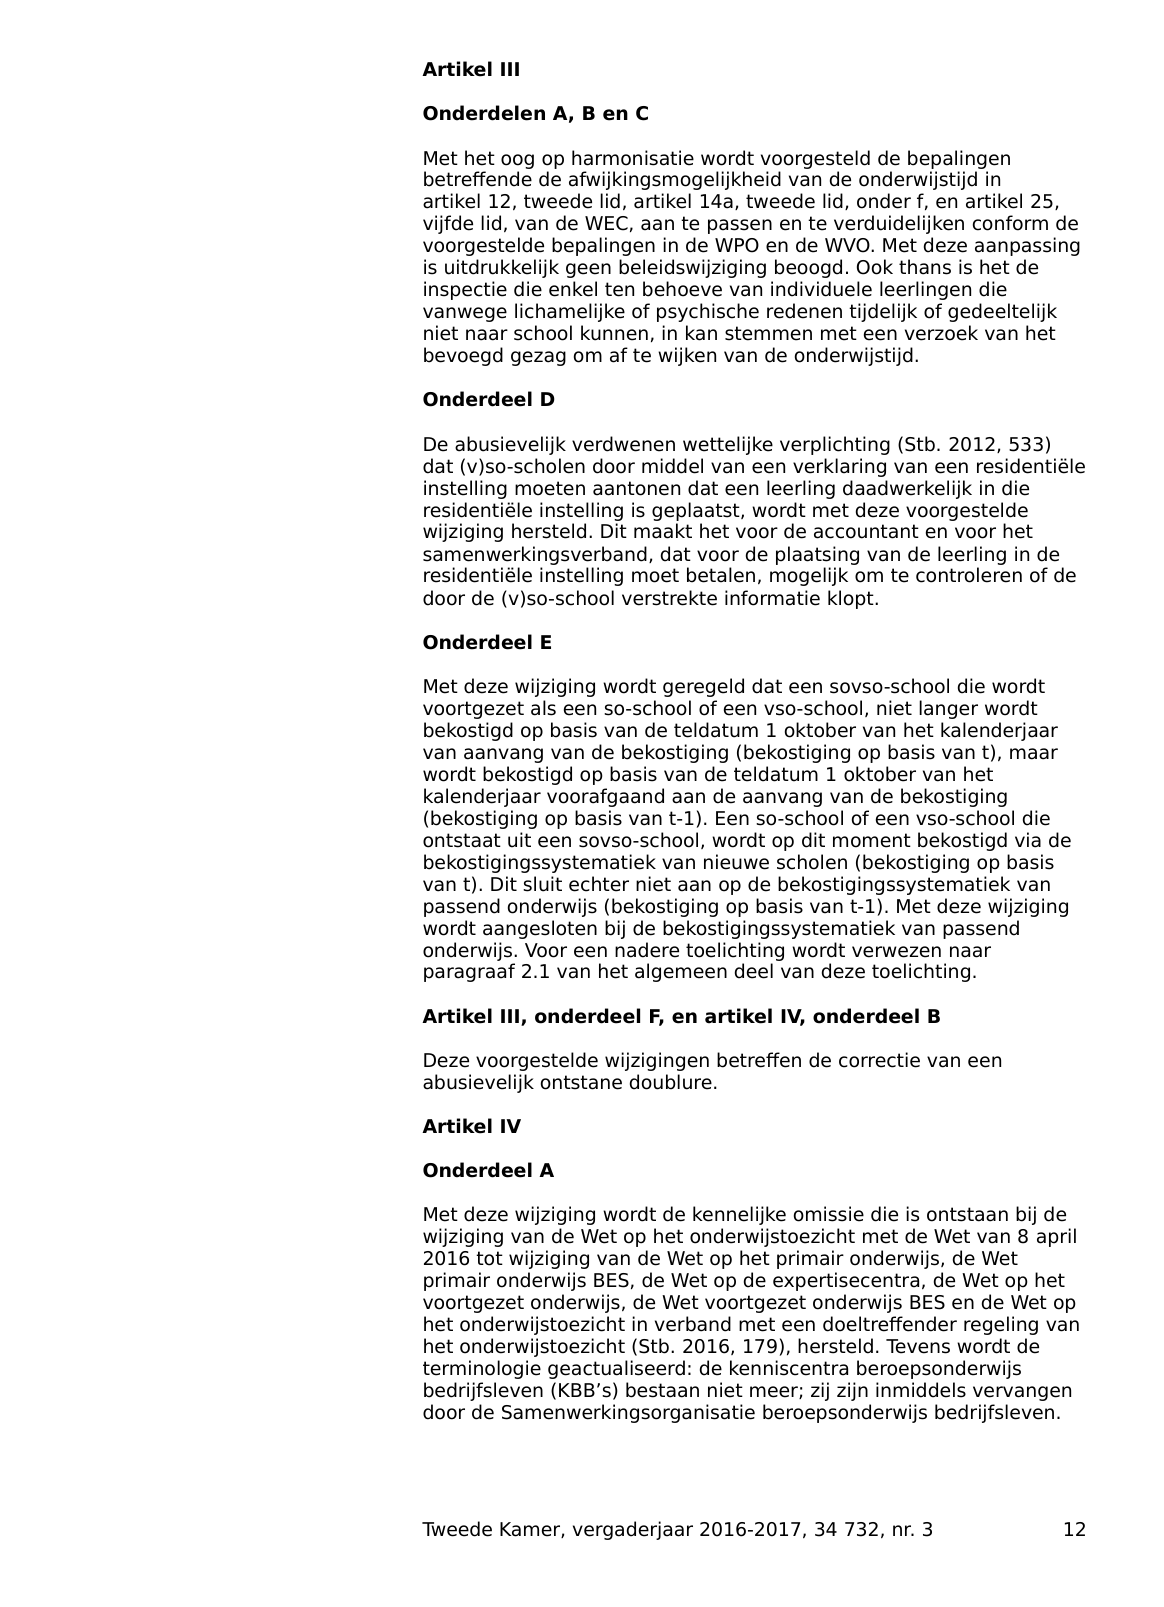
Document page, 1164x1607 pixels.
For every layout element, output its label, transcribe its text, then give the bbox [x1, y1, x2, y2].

text Met deze wijziging wordt de kennelijke omissie die is ontstaan bij de wijziging van de Wet op het onderwijstoezicht met de Wet van 8 april 2016 tot wijziging van de Wet op het primair onderwijs, de Wet primair onderwijs BES, de Wet op de expertisecentra, de Wet op het voortgezet onderwijs, de Wet voortgezet onderwijs BES en de Wet op het onderwijstoezicht in verband met een doeltreffender regeling van het onderwijstoezicht (Stb. 2016, 179), hersteld. Tevens wordt de terminologie geactualiseerd: de kenniscentra beroepsonderwijs bedrijfsleven (KBB’s) bestaan niet meer; zij zijn inmiddels vervangen door de Samenwerkingsorganisatie beroepsonderwijs bedrijfsleven. [422, 1204, 1087, 1424]
subtitle Artikel IV [422, 1116, 1087, 1138]
text Met deze wijziging wordt geregeld dat een sovso-school die wordt voortgezet als een so-school of een vso-school, niet langer wordt bekostigd op basis van de teldatum 1 oktober van het kalenderjaar van aanvang van de bekostiging (bekostiging op basis van t), maar wordt bekostigd op basis van de teldatum 1 oktober van het kalenderjaar voorafgaand aan de aanvang van de bekostiging (bekostiging op basis van t-1). Een so-school of een vso-school die ontstaat uit een sovso-school, wordt op dit moment bekostigd via de bekostigingssystematiek van nieuwe scholen (bekostiging op basis van t). Dit sluit echter niet aan op de bekostigingssystematiek van passend onderwijs (bekostiging op basis van t-1). Met deze wijziging wordt aangesloten bij de bekostigingssystematiek van passend onderwijs. Voor een nadere toelichting wordt verwezen naar paragraaf 2.1 van het algemeen deel van deze toelichting. [422, 676, 1087, 983]
subtitle Onderdelen A, B en C [422, 103, 1087, 125]
subtitle Onderdeel A [422, 1160, 1087, 1182]
subtitle Artikel III, onderdeel F, en artikel IV, onderdeel B [422, 1006, 1087, 1028]
subtitle Onderdeel E [422, 632, 1087, 653]
subtitle Onderdeel D [422, 389, 1087, 411]
text De abusievelijk verdwenen wettelijke verplichting (Stb. 2012, 533) dat (v)so-scholen door middel van een verklaring van een residentiële instelling moeten aantonen dat een leerling daadwerkelijk in die residentiële instelling is geplaatst, wordt met deze voorgestelde wijziging hersteld. Dit maakt het voor de accountant en voor het samenwerkingsverband, dat voor de plaatsing van de leerling in de residentiële instelling moet betalen, mogelijk om te controleren of de door de (v)so-school verstrekte informatie klopt. [422, 433, 1087, 609]
text Deze voorgestelde wijzigingen betreffen de correctie van een abusievelijk ontstane doublure. [422, 1050, 1087, 1094]
subtitle Artikel III [422, 59, 1087, 81]
text Met het oog op harmonisatie wordt voorgesteld de bepalingen betreffende de afwijkingsmogelijkheid van de onderwijstijd in artikel 12, tweede lid, artikel 14a, tweede lid, onder f, en artikel 25, vijfde lid, van de WEC, aan te passen en te verduidelijken conform de voorgestelde bepalingen in de WPO en de WVO. Met deze aanpassing is uitdrukkelijk geen beleidswijziging beoogd. Ook thans is het de inspectie die enkel ten behoeve van individuele leerlingen die vanwege lichamelijke of psychische redenen tijdelijk of gedeeltelijk niet naar school kunnen, in kan stemmen met een verzoek van het bevoegd gezag om af te wijken van de onderwijstijd. [422, 147, 1087, 367]
